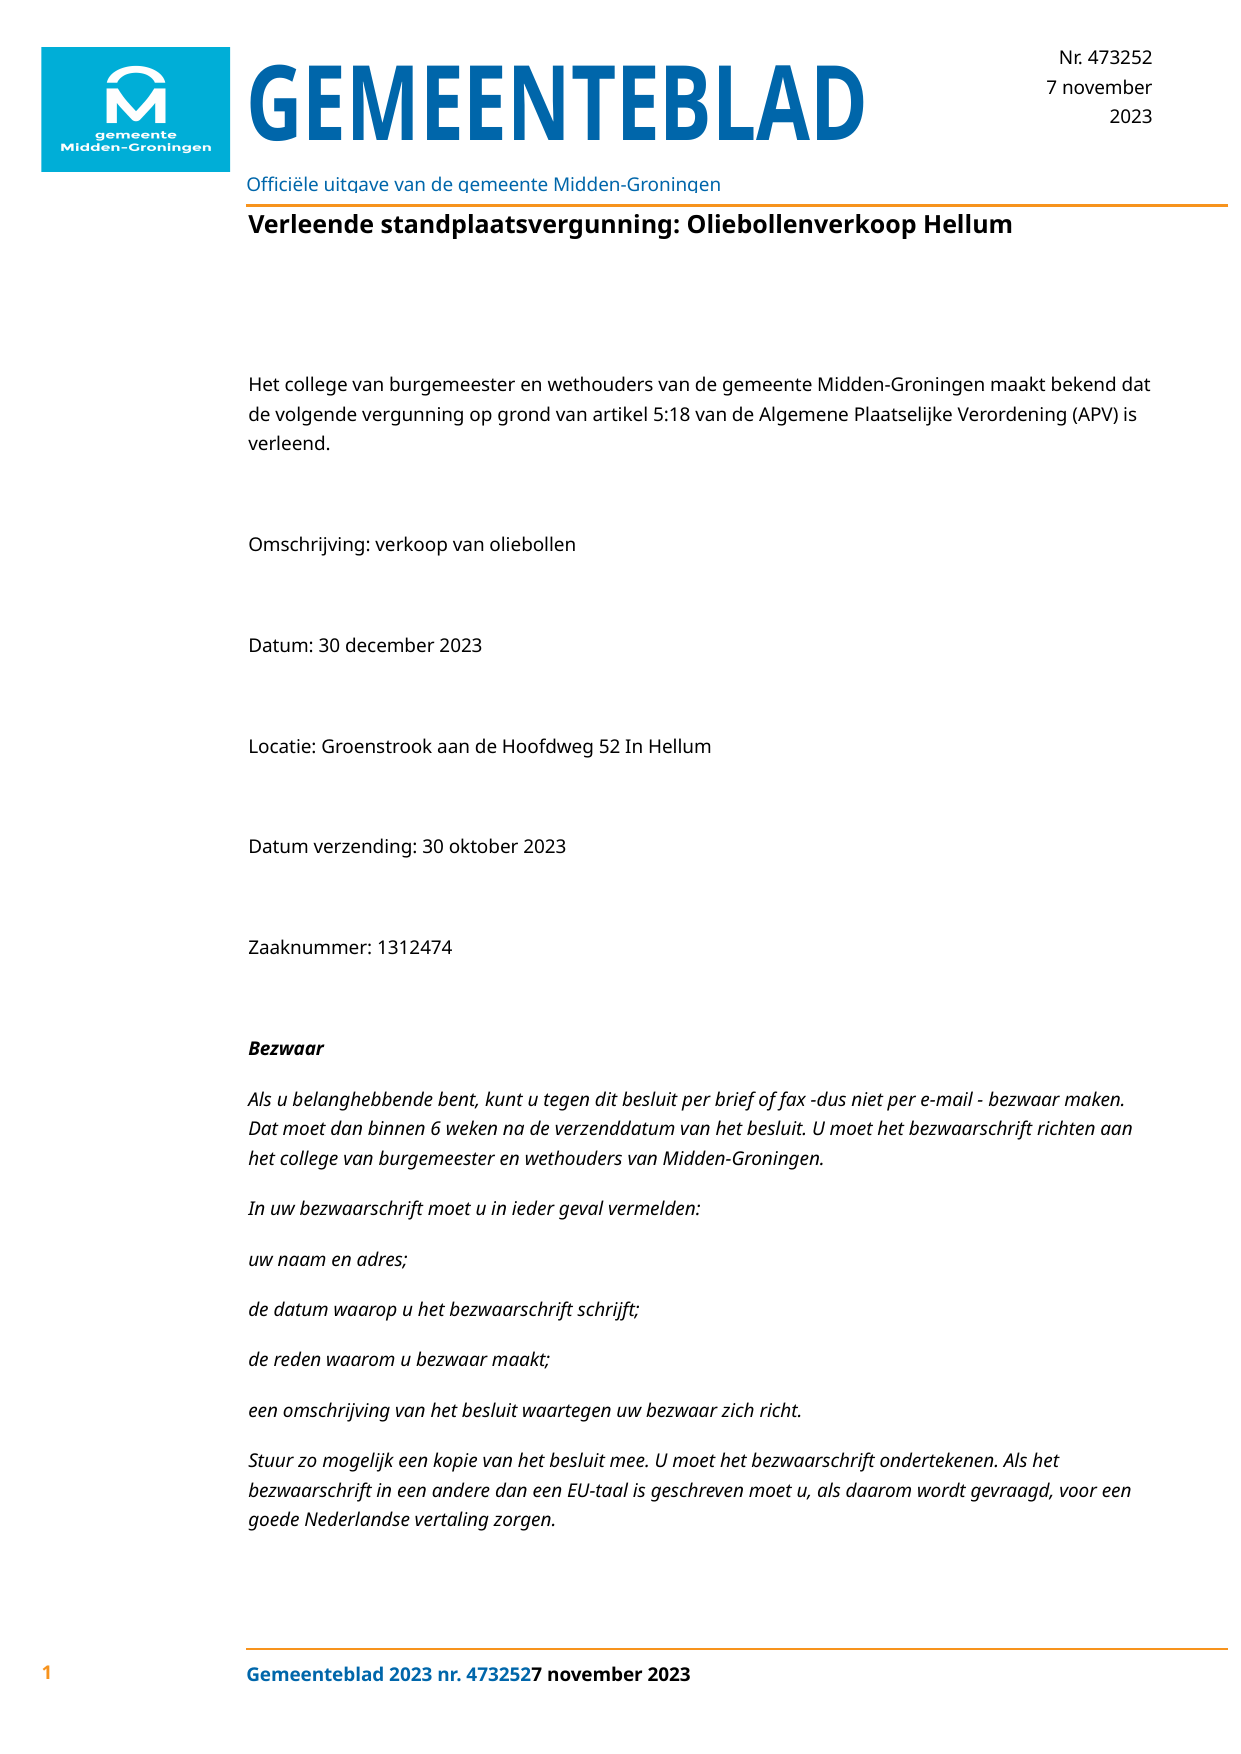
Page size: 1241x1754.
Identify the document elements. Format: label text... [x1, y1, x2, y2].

text Als u belanghebbende bent, kunt u tegen dit besluit per brief of fax -dus niet per e-mail - bezwaar maken. Dat moet dan binnen 6 weken na de verzenddatum van het besluit. U moet het bezwaarschrift richten aan het college van burgemeester en wethouders van Midden-Groningen. [248, 1086, 1152, 1171]
text Omschrijving: verkoop van oliebollen [248, 531, 1152, 557]
text de reden waarom u bezwaar maakt; [248, 1347, 1152, 1372]
text In uw bezwaarschrift moet u in ieder geval vermelden: [248, 1195, 1152, 1221]
text een omschrijving van het besluit waartegen uw bezwaar zich richt. [248, 1397, 1152, 1423]
text Bezwaar [248, 1035, 1152, 1061]
picture [107, 89, 165, 122]
text Datum verzending: 30 oktober 2023 [248, 834, 1152, 859]
text Locatie: Groenstrook aan de Hoofdweg 52 In Hellum [248, 733, 1152, 758]
text Stuur zo mogelijk een kopie van het besluit mee. U moet het bezwaarschrift ondertekenen. Als het bezwaarschrift in een andere dan een EU-taal is geschreven moet u, als daarom wordt gevraagd, voor een goede Nederlandse vertaling zorgen. [248, 1447, 1152, 1532]
picture [184, 146, 190, 153]
text uw naam en adres; [248, 1246, 1152, 1271]
text Zaaknummer: 1312474 [248, 934, 1152, 960]
picture [108, 66, 164, 82]
text Datum: 30 december 2023 [248, 632, 1152, 658]
text de datum waarop u het bezwaarschrift schrijft; [248, 1296, 1152, 1322]
text Verleende standplaatsvergunning: Oliebollenverkoop Hellum [248, 207, 1152, 241]
text Het college van burgemeester en wethouders van de gemeente Midden-Groningen maakt bekend dat de volgende vergunning op grond van artikel 5:18 van de Algemene Plaatselijke Verordening (APV) is verleend. [248, 371, 1152, 456]
